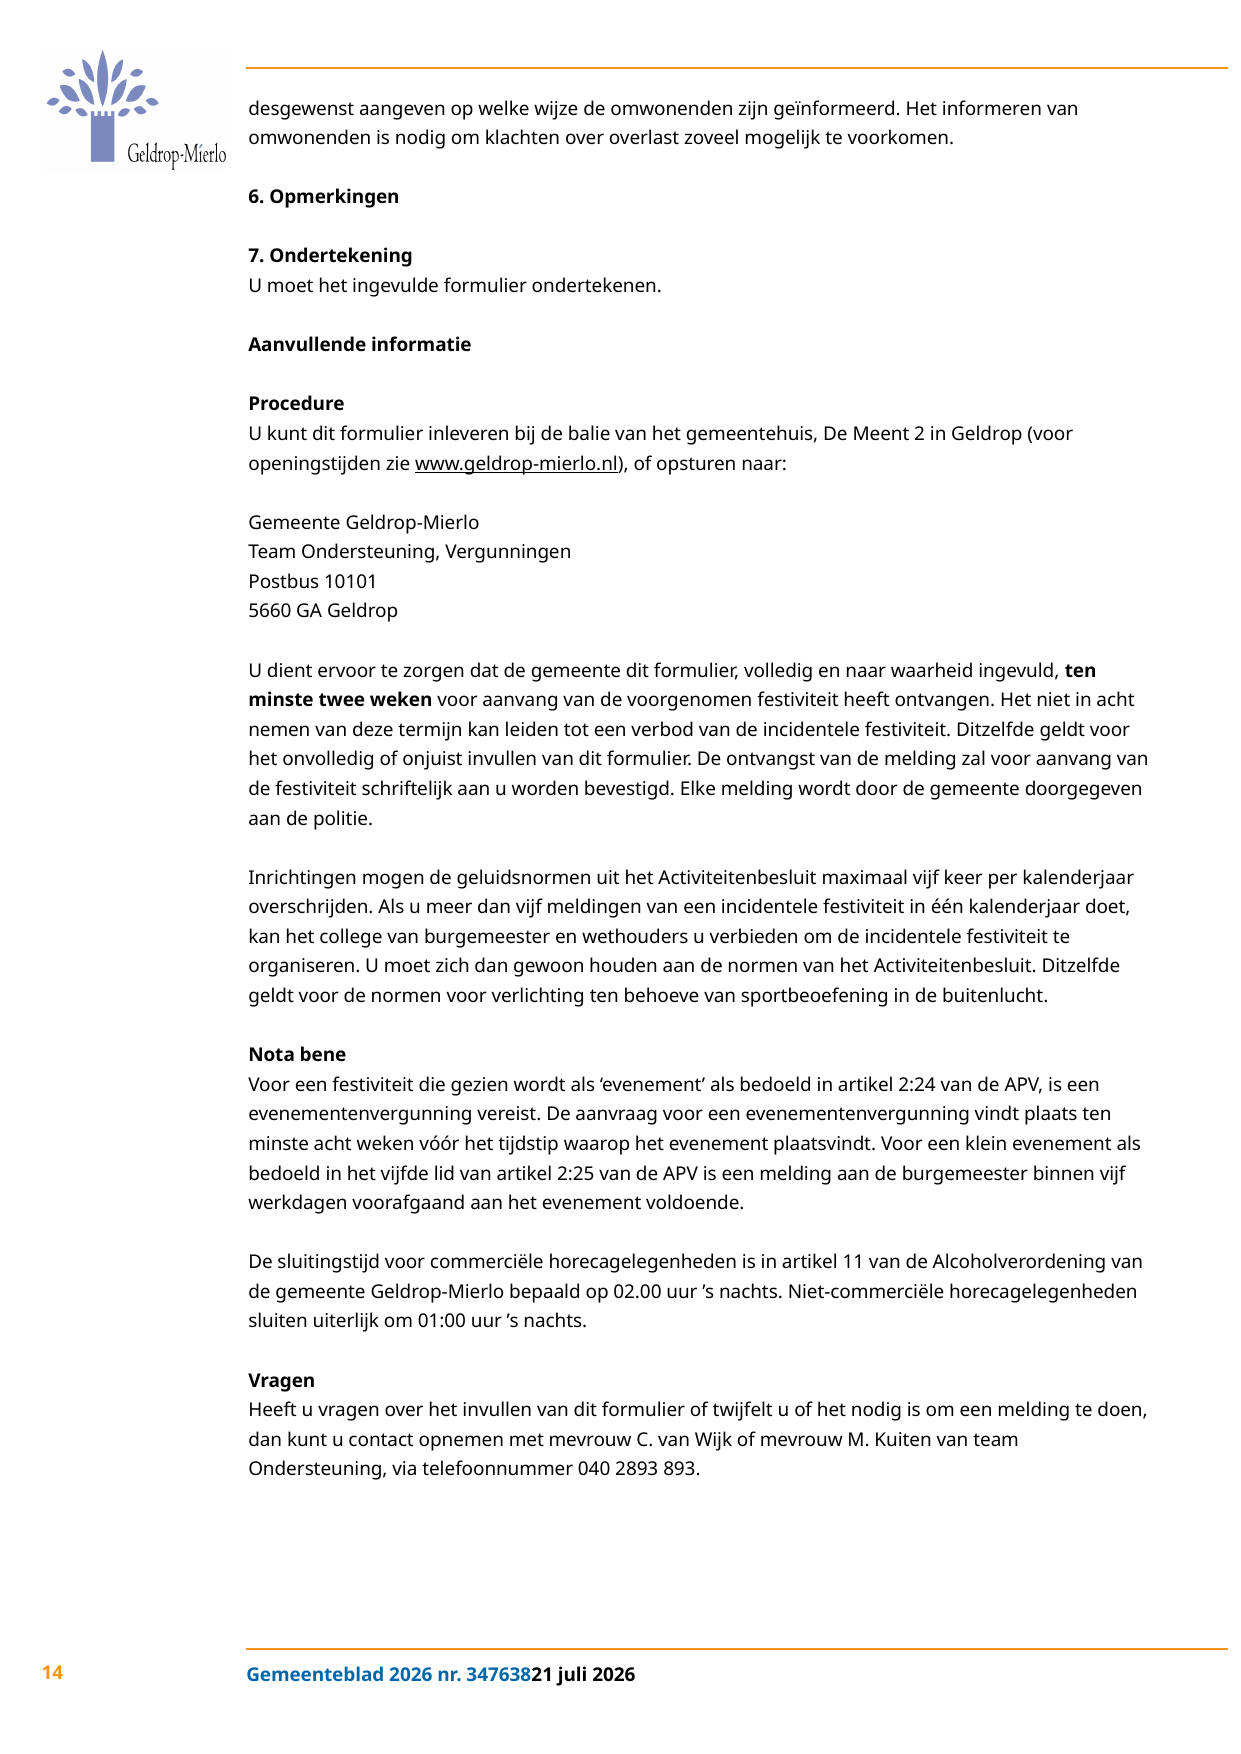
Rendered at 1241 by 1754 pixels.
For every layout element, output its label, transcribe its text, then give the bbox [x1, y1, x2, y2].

text Heeft u vragen over het invullen van dit formulier of twijfelt u of het nodig is om een melding te doen, dan kunt u contact opnemen met mevrouw C. van Wijk of mevrouw M. Kuiten van team Ondersteuning, via telefoonnummer 040 2893 893. [248, 1396, 1152, 1481]
text Team Ondersteuning, Vergunningen [248, 538, 1152, 564]
text 7. Ondertekening [248, 243, 1152, 268]
text Nota bene [248, 1041, 1152, 1067]
text U moet het ingevulde formulier ondertekenen. [248, 272, 1152, 298]
text Voor een festiviteit die gezien wordt als ‘evenement’ als bedoeld in artikel 2:24 van de APV, is een evenementenvergunning vereist. De aanvraag voor een evenementenvergunning vindt plaats ten minste acht weken vóór het tijdstip waarop het evenement plaatsvindt. Voor een klein evenement als bedoeld in het vijfde lid van artikel 2:25 van de APV is een melding aan de burgemeester binnen vijf werkdagen voorafgaand aan het evenement voldoende. [248, 1071, 1152, 1215]
text desgewenst aangeven op welke wijze de omwonenden zijn geïnformeerd. Het informeren van omwonenden is nodig om klachten over overlast zoveel mogelijk te voorkomen. [248, 95, 1152, 150]
text De sluitingstijd voor commerciële horecagelegenheden is in artikel 11 van de Alcoholverordening van de gemeente Geldrop-Mierlo bepaald op 02.00 uur ’s nachts. Niet-commerciële horecagelegenheden sluiten uiterlijk om 01:00 uur ’s nachts. [248, 1248, 1152, 1333]
text U kunt dit formulier inleveren bij de balie van het gemeentehuis, De Meent 2 in Geldrop (voor openingstijden zie www.geldrop-mierlo.nl), of opsturen naar: [248, 420, 1152, 476]
text 6. Opmerkingen [248, 183, 1152, 209]
text Inrichtingen mogen de geluidsnormen uit het Activiteitenbesluit maximaal vijf keer per kalenderjaar overschrijden. Als u meer dan vijf meldingen van een incidentele festiviteit in één kalenderjaar doet, kan het college van burgemeester en wethouders u verbieden om de incidentele festiviteit te organiseren. U moet zich dan gewoon houden aan de normen van het Activiteitenbesluit. Ditzelfde geldt voor de normen voor verlichting ten behoeve van sportbeoefening in de buitenlucht. [248, 864, 1152, 1008]
text U dient ervoor te zorgen dat de gemeente dit formulier, volledig en naar waarheid ingevuld, ten minste twee weken voor aanvang van de voorgenomen festiviteit heeft ontvangen. Het niet in acht nemen van deze termijn kan leiden tot een verbod van de incidentele festiviteit. Ditzelfde geldt voor het onvolledig of onjuist invullen van dit formulier. De ontvangst van de melding zal voor aanvang van de festiviteit schriftelijk aan u worden bevestigd. Elke melding wordt door de gemeente doorgegeven aan de politie. [248, 657, 1152, 831]
text Postbus 10101 [248, 568, 1152, 594]
text Procedure [248, 391, 1152, 416]
text Gemeente Geldrop-Mierlo [248, 509, 1152, 535]
text 5660 GA Geldrop [248, 598, 1152, 623]
picture [41, 47, 231, 172]
text Vragen [248, 1367, 1152, 1393]
text Aanvullende informatie [248, 331, 1152, 357]
